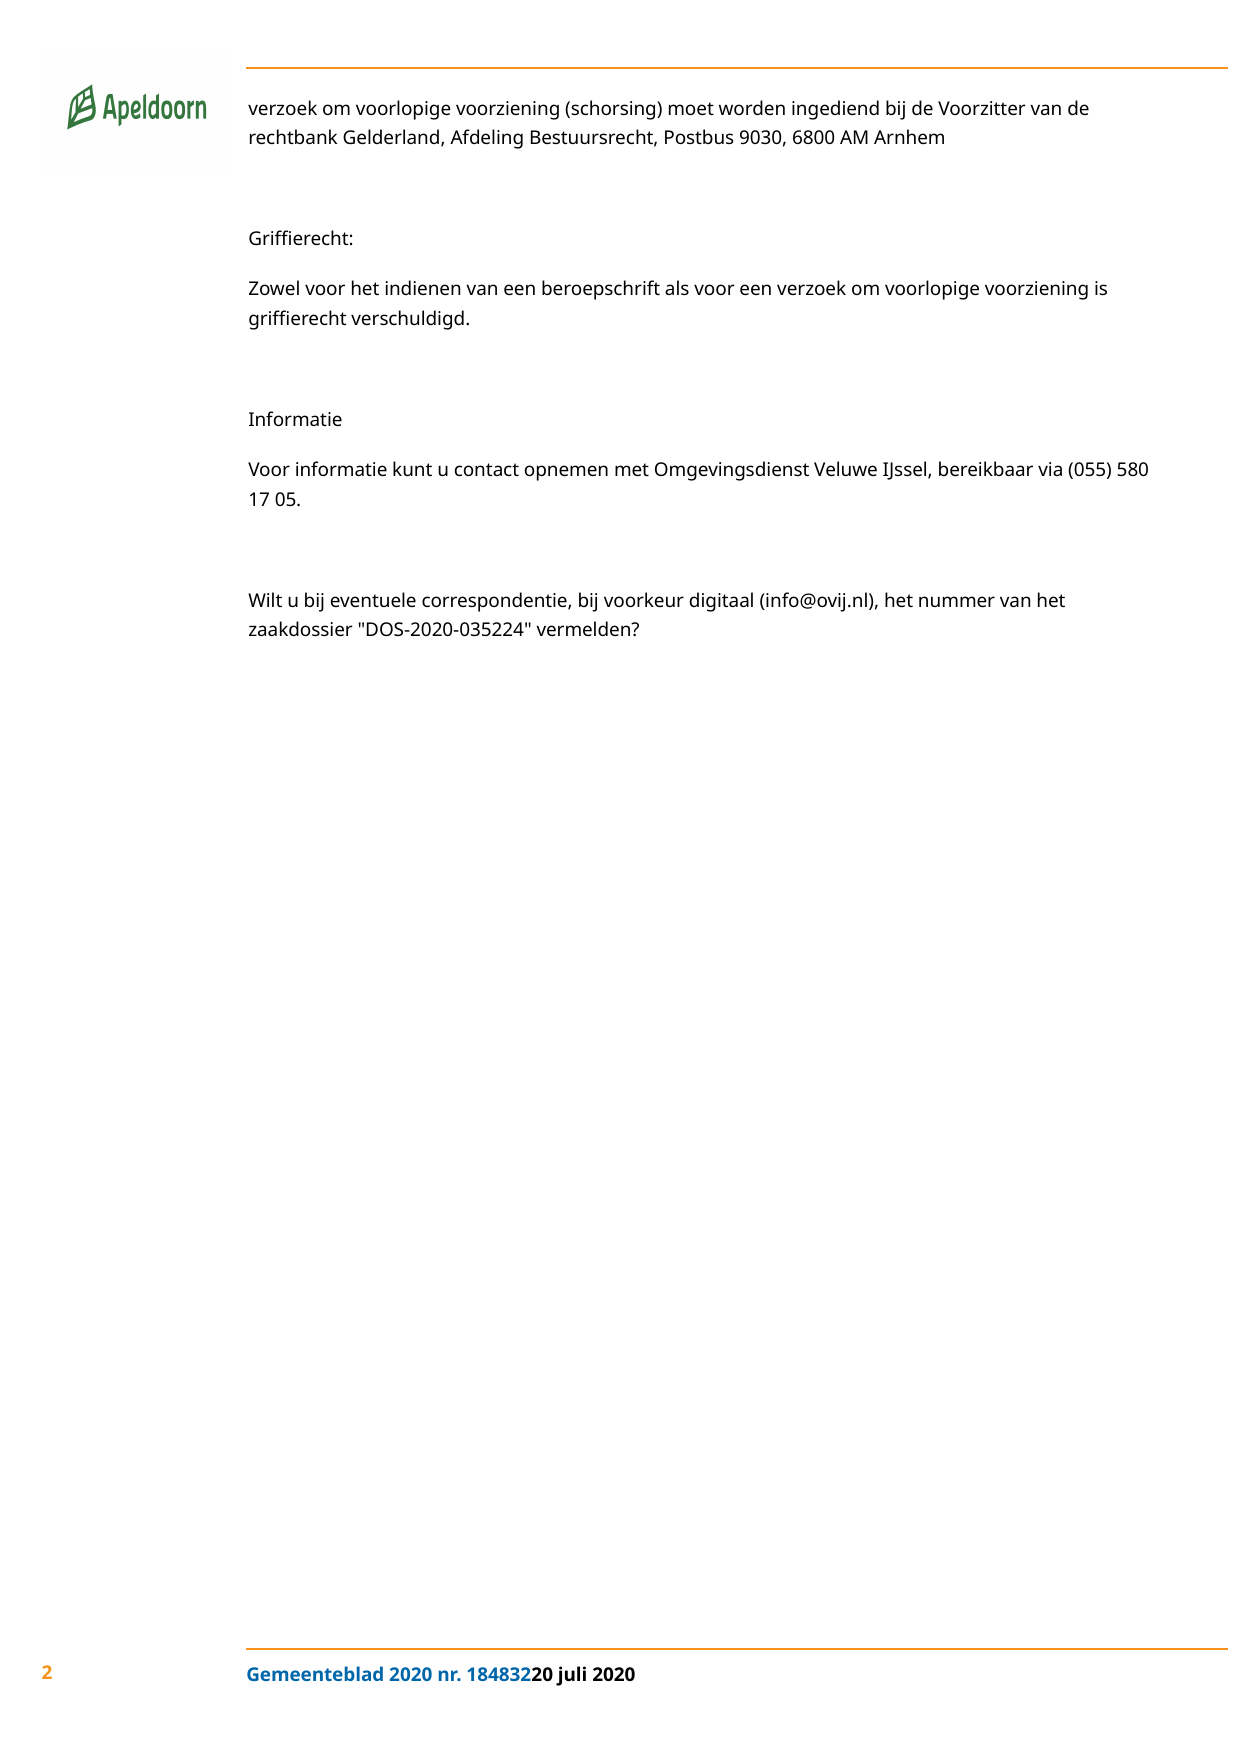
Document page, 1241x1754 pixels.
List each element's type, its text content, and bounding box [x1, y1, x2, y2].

text Informatie [248, 406, 1152, 432]
picture [41, 47, 231, 172]
text Wilt u bij eventuele correspondentie, bij voorkeur digitaal (info@ovij.nl), het nummer van het zaakdossier "DOS-2020-035224" vermelden? [248, 587, 1152, 642]
text Griffierecht: [248, 225, 1152, 251]
text Voor informatie kunt u contact opnemen met Omgevingsdienst Veluwe IJssel, bereikbaar via (055) 580 17 05. [248, 456, 1152, 512]
text verzoek om voorlopige voorziening (schorsing) moet worden ingediend bij de Voorzitter van de rechtbank Gelderland, Afdeling Bestuursrecht, Postbus 9030, 6800 AM Arnhem [248, 95, 1152, 150]
text Zowel voor het indienen van een beroepschrift als voor een verzoek om voorlopige voorziening is griffierecht verschuldigd. [248, 276, 1152, 331]
